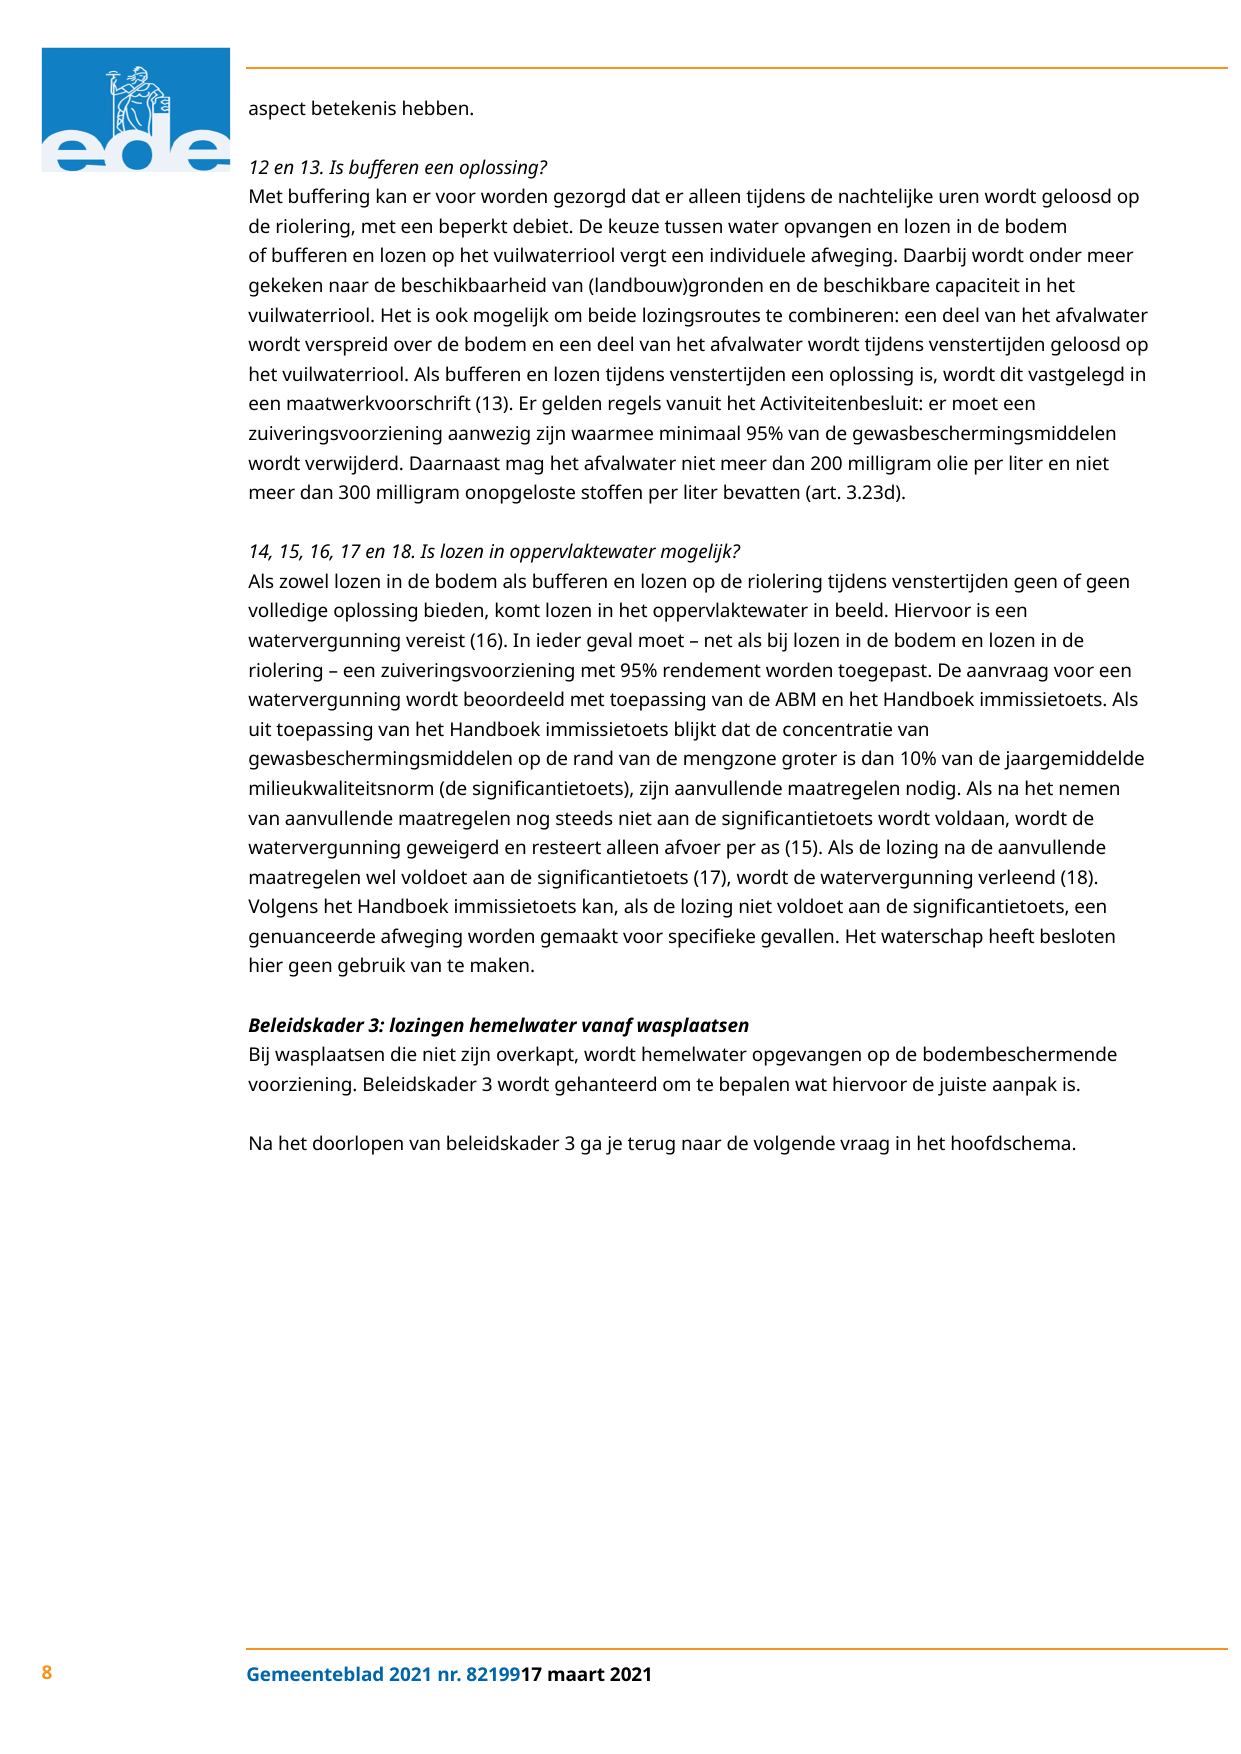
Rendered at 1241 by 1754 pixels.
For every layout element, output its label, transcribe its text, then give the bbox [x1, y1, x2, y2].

text Beleidskader 3: lozingen hemelwater vanaf wasplaatsen [248, 1012, 1152, 1038]
text Als zowel lozen in de bodem als bufferen en lozen op de riolering tijdens venstertijden geen of geen volledige oplossing bieden, komt lozen in het oppervlaktewater in beeld. Hiervoor is een watervergunning vereist (16). In ieder geval moet – net als bij lozen in de bodem en lozen in de riolering – een zuiveringsvoorziening met 95% rendement worden toegepast. De aanvraag voor een watervergunning wordt beoordeeld met toepassing van de ABM en het Handboek immissietoets. Als uit toepassing van het Handboek immissietoets blijkt dat de concentratie van gewasbeschermingsmiddelen op de rand van de mengzone groter is dan 10% van de jaargemiddelde milieukwaliteitsnorm (de significantietoets), zijn aanvullende maatregelen nodig. Als na het nemen van aanvullende maatregelen nog steeds niet aan de significantietoets wordt voldaan, wordt de watervergunning geweigerd en resteert alleen afvoer per as (15). Als de lozing na de aanvullende maatregelen wel voldoet aan de significantietoets (17), wordt de watervergunning verleend (18). [248, 568, 1152, 890]
text 12 en 13. Is bufferen een oplossing? [248, 154, 1152, 180]
text Met buffering kan er voor worden gezorgd dat er alleen tijdens de nachtelijke uren wordt geloosd op de riolering, met een beperkt debiet. De keuze tussen water opvangen en lozen in de bodem [248, 183, 1152, 239]
table_header Na het doorlopen van beleidskader 3 ga je terug naar de volgende vraag in het hoofdschema. [248, 1130, 1152, 1156]
text Bij wasplaatsen die niet zijn overkapt, wordt hemelwater opgevangen op de bodembeschermende voorziening. Beleidskader 3 wordt gehanteerd om te bepalen wat hiervoor de juiste aanpak is. [248, 1041, 1152, 1097]
text Volgens het Handboek immissietoets kan, als de lozing niet voldoet aan de significantietoets, een genuanceerde afweging worden gemaakt voor specifieke gevallen. Het waterschap heeft besloten hier geen gebruik van te maken. [248, 893, 1152, 978]
text of bufferen en lozen op het vuilwaterriool vergt een individuele afweging. Daarbij wordt onder meer gekeken naar de beschikbaarheid van (landbouw)gronden en de beschikbare capaciteit in het vuilwaterriool. Het is ook mogelijk om beide lozingsroutes te combineren: een deel van het afvalwater wordt verspreid over de bodem en een deel van het afvalwater wordt tijdens venstertijden geloosd op het vuilwaterriool. Als bufferen en lozen tijdens venstertijden een oplossing is, wordt dit vastgelegd in een maatwerkvoorschrift (13). Er gelden regels vanuit het Activiteitenbesluit: er moet een zuiveringsvoorziening aanwezig zijn waarmee minimaal 95% van de gewasbeschermingsmiddelen wordt verwijderd. Daarnaast mag het afvalwater niet meer dan 200 milligram olie per liter en niet meer dan 300 milligram onopgeloste stoffen per liter bevatten (art. 3.23d). [248, 243, 1152, 505]
text aspect betekenis hebben. [248, 95, 1152, 121]
text 14, 15, 16, 17 en 18. Is lozen in oppervlaktewater mogelijk? [248, 538, 1152, 564]
picture [41, 47, 231, 172]
